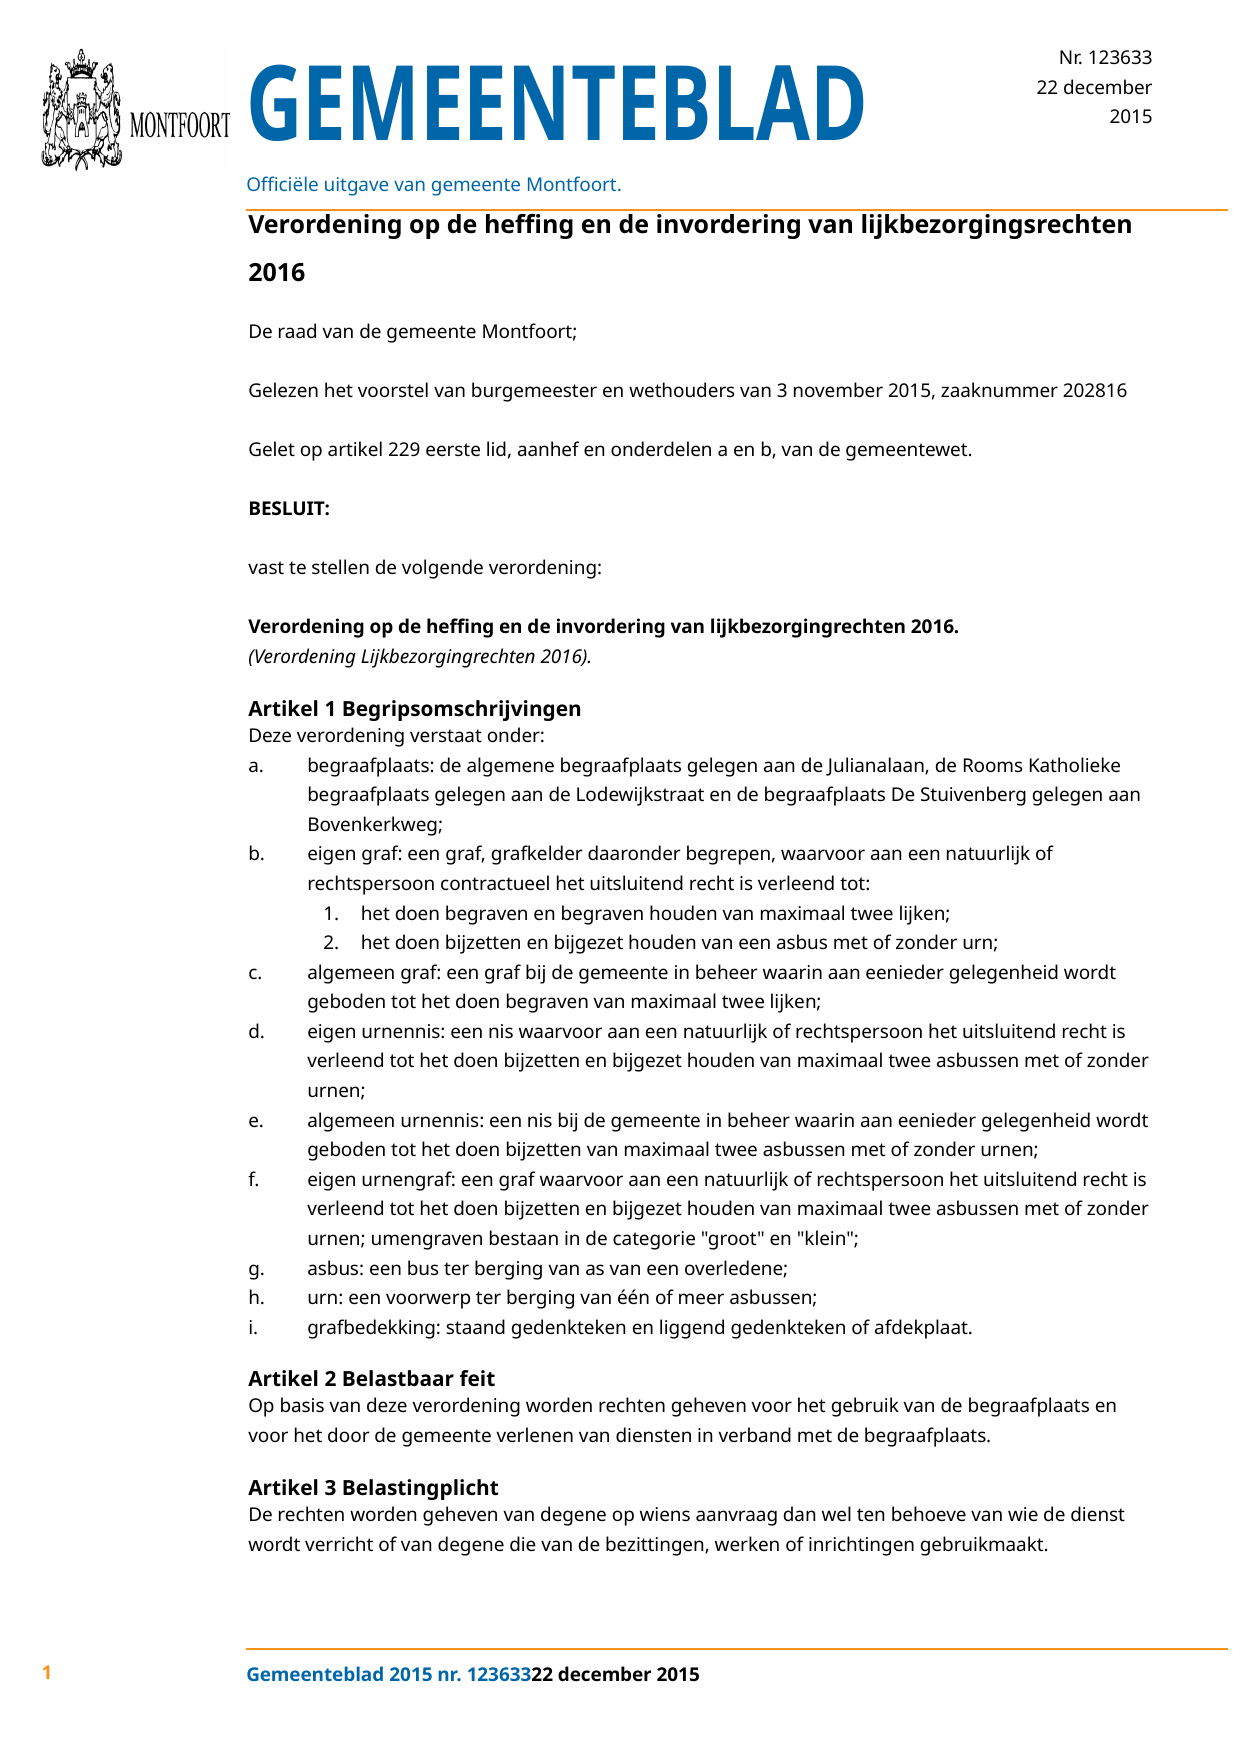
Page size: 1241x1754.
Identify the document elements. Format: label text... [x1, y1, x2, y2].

list algemeen graf: een graf bij de gemeente in beheer waarin aan eenieder gelegenheid wordt geboden tot het doen begraven van maximaal twee lijken; [248, 959, 1152, 1014]
text Gelet op artikel 229 eerste lid, aanhef en onderdelen a en b, van de gemeentewet. [248, 436, 1152, 462]
list urn: een voorwerp ter berging van één of meer asbussen; [248, 1284, 1152, 1310]
list begraafplaats: de algemene begraafplaats gelegen aan de Julianalaan, de Rooms Katholieke begraafplaats gelegen aan de Lodewijkstraat en de begraafplaats De Stuivenberg gelegen aan Bovenkerkweg; [248, 752, 1152, 837]
text Verordening op de heffing en de invordering van lijkbezorgingrechten 2016. [248, 614, 1152, 639]
list eigen graf: een graf, grafkelder daaronder begrepen, waarvoor aan een natuurlijk of rechtspersoon contractueel het uitsluitend recht is verleend tot: [248, 841, 1152, 896]
text Artikel 3 Belastingplicht [248, 1473, 1152, 1501]
list eigen urnennis: een nis waarvoor aan een natuurlijk of rechtspersoon het uitsluitend recht is verleend tot het doen bijzetten en bijgezet houden van maximaal twee asbussen met of zonder urnen; [248, 1018, 1152, 1103]
list grafbedekking: staand gedenkteken en liggend gedenkteken of afdekplaat. [248, 1314, 1152, 1339]
text Artikel 2 Belastbaar feit [248, 1364, 1152, 1393]
list het doen begraven en begraven houden van maximaal twee lijken; [323, 900, 1152, 925]
text Op basis van deze verordening worden rechten geheven voor het gebruik van de begraafplaats en voor het door de gemeente verlenen van diensten in verband met de begraafplaats. [248, 1393, 1152, 1448]
list asbus: een bus ter berging van as van een overledene; [248, 1255, 1152, 1280]
text BESLUIT: [248, 495, 1152, 521]
list algemeen urnennis: een nis bij de gemeente in beheer waarin aan eenieder gelegenheid wordt geboden tot het doen bijzetten van maximaal twee asbussen met of zonder urnen; [248, 1107, 1152, 1162]
list eigen urnengraf: een graf waarvoor aan een natuurlijk of rechtspersoon het uitsluitend recht is verleend tot het doen bijzetten en bijgezet houden van maximaal twee asbussen met of zonder urnen; umengraven bestaan in de categorie "groot" en "klein"; [248, 1166, 1152, 1251]
text Gelezen het voorstel van burgemeester en wethouders van 3 november 2015, zaaknummer 202816 [248, 377, 1152, 403]
text (Verordening Lijkbezorgingrechten 2016). [248, 643, 1152, 669]
text Deze verordening verstaat onder: [248, 722, 1152, 748]
text vast te stellen de volgende verordening: [248, 554, 1152, 580]
text De raad van de gemeente Montfoort; [248, 318, 1152, 344]
text De rechten worden geheven van degene op wiens aanvraag dan wel ten behoeve van wie de dienst wordt verricht of van degene die van de bezittingen, werken of inrichtingen gebruikmaakt. [248, 1501, 1152, 1556]
list het doen bijzetten en bijgezet houden van een asbus met of zonder urn; [323, 929, 1152, 955]
picture [41, 47, 231, 172]
text Verordening op de heffing en de invordering van lijkbezorgingsrechten 2016 [248, 211, 1152, 288]
text Artikel 1 Begripsomschrijvingen [248, 694, 1152, 722]
